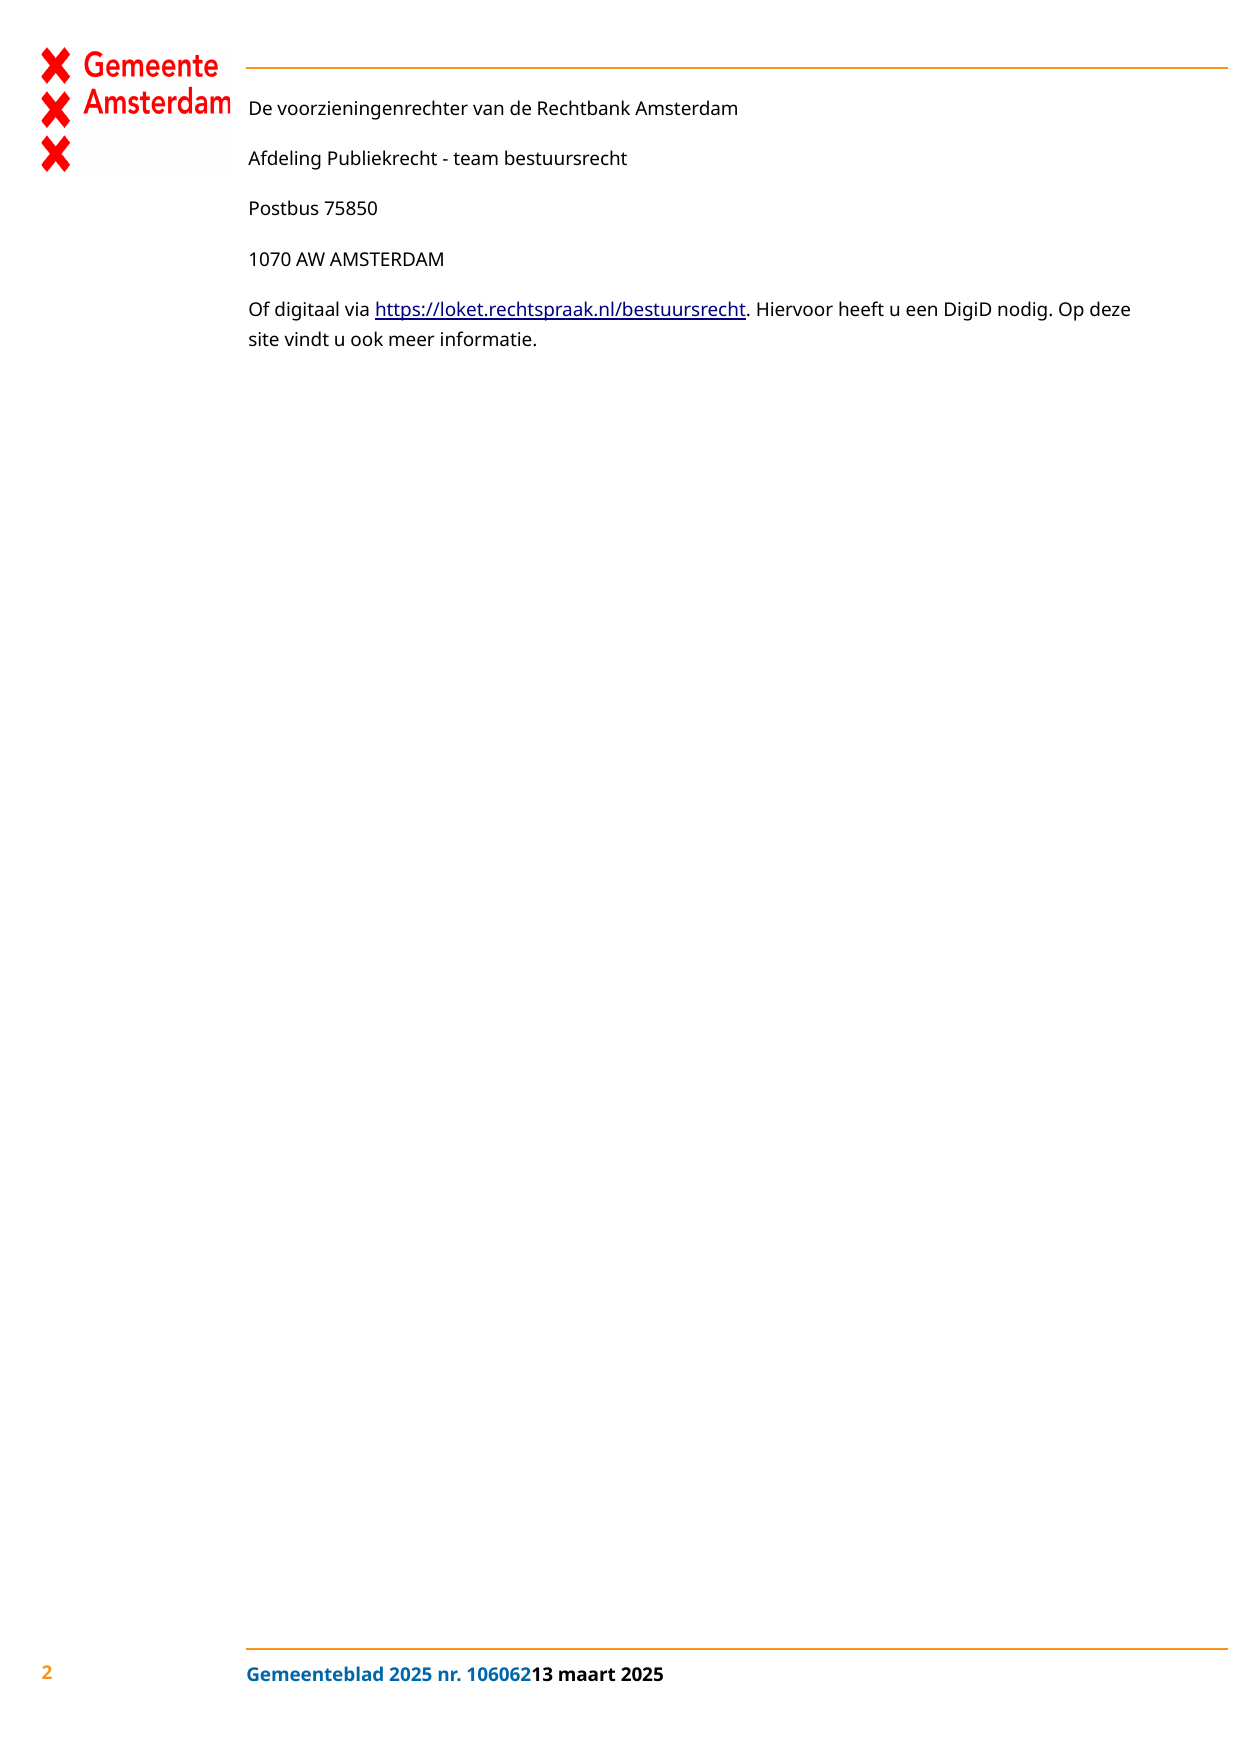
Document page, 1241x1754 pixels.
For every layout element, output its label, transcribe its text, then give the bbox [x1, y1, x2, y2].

text De voorzieningenrechter van de Rechtbank Amsterdam [248, 95, 1152, 121]
text Of digitaal via https://loket.rechtspraak.nl/bestuursrecht. Hiervoor heeft u een DigiD nodig. Op deze site vindt u ook meer informatie. [248, 296, 1152, 352]
text Postbus 75850 [248, 196, 1152, 221]
text Afdeling Publiekrecht - team bestuursrecht [248, 145, 1152, 171]
picture [41, 47, 231, 172]
text 1070 AW AMSTERDAM [248, 246, 1152, 272]
